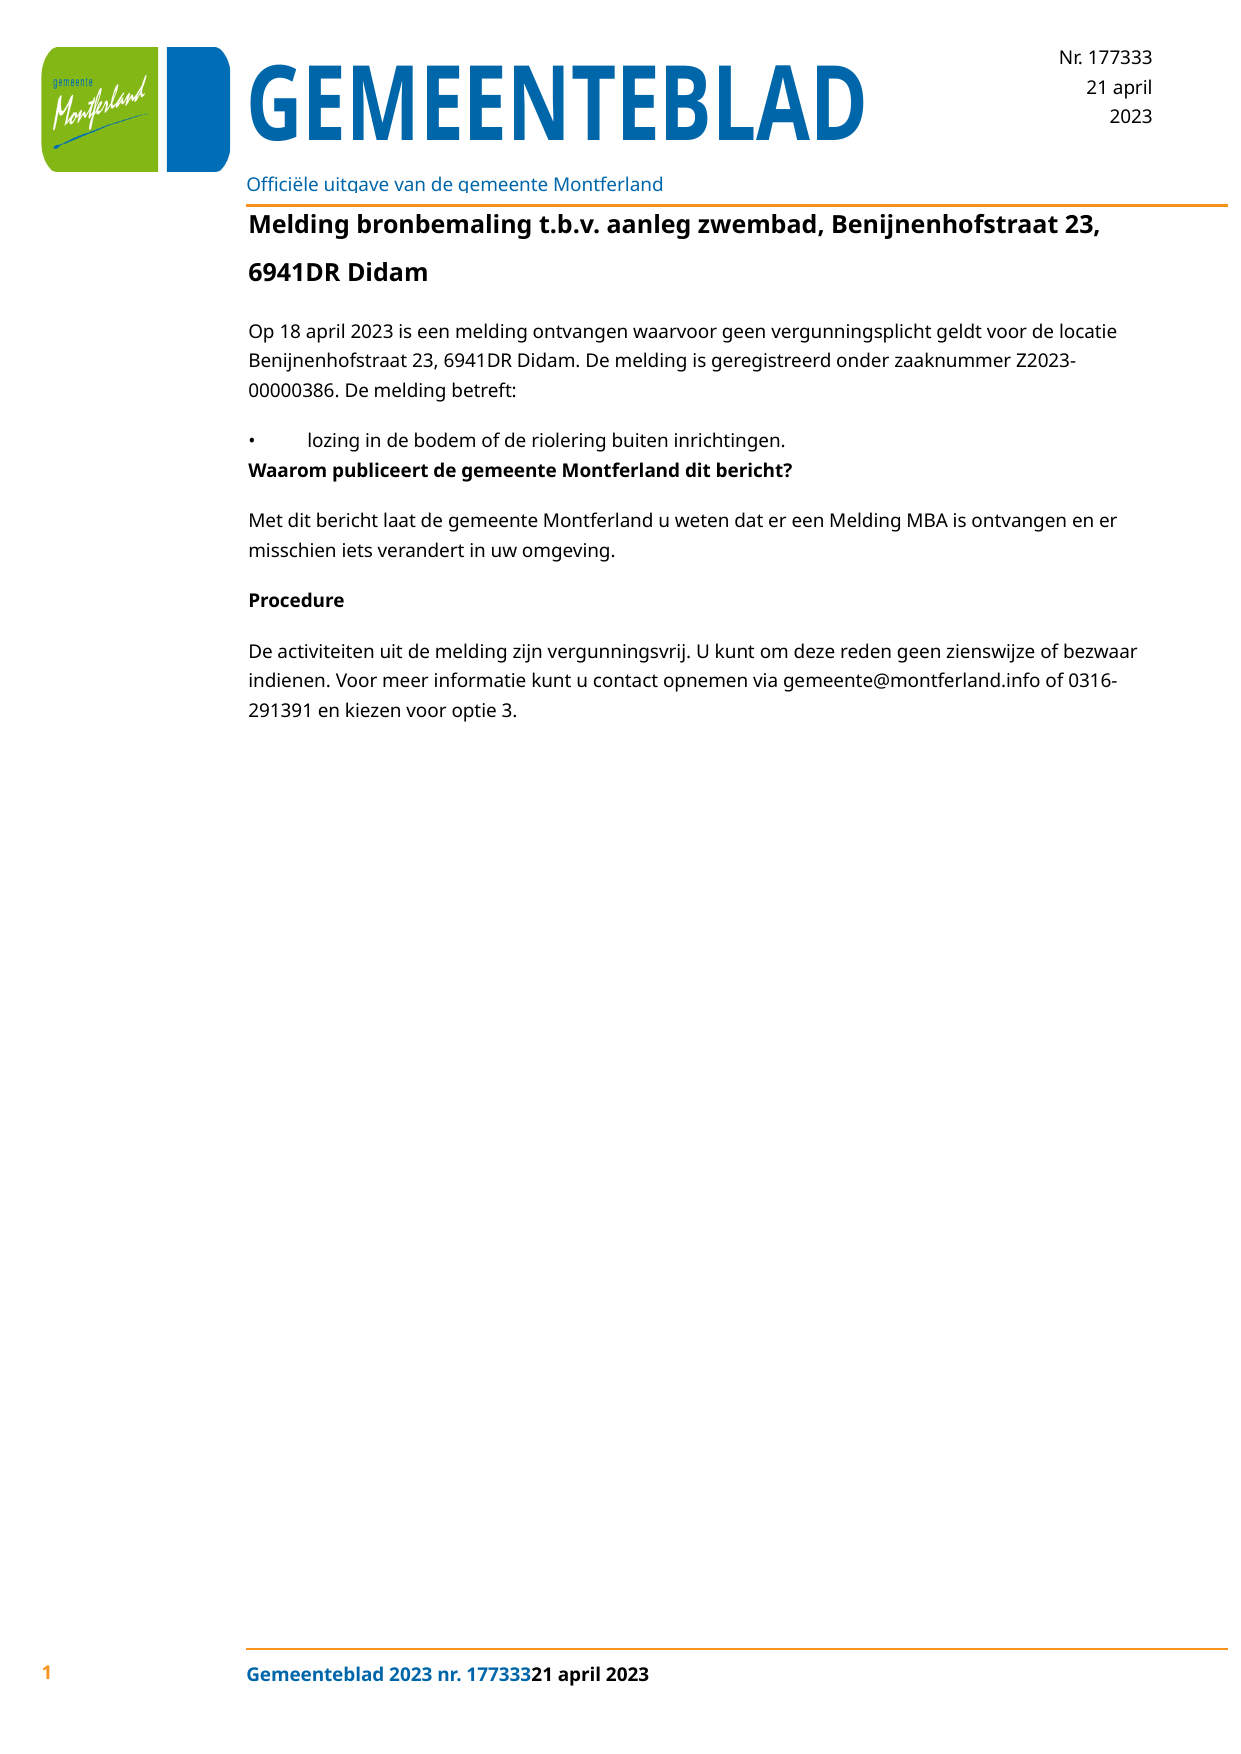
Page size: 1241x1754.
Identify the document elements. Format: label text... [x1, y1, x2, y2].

text Op 18 april 2023 is een melding ontvangen waarvoor geen vergunningsplicht geldt voor de locatie Benijnenhofstraat 23, 6941DR Didam. De melding is geregistreerd onder zaaknummer Z2023-00000386. De melding betreft: [248, 318, 1152, 403]
text Procedure [248, 587, 1152, 613]
picture [41, 47, 231, 172]
list lozing in de bodem of de riolering buiten inrichtingen. [248, 427, 1152, 453]
text Waarom publiceert de gemeente Montferland dit bericht? [248, 457, 1152, 483]
text De activiteiten uit de melding zijn vergunningsvrij. U kunt om deze reden geen zienswijze of bezwaar indienen. Voor meer informatie kunt u contact opnemen via gemeente@montferland.info of 0316-291391 en kiezen voor optie 3. [248, 638, 1152, 723]
text Melding bronbemaling t.b.v. aanleg zwembad, Benijnenhofstraat 23, 6941DR Didam [248, 207, 1152, 288]
text Met dit bericht laat de gemeente Montferland u weten dat er een Melding MBA is ontvangen en er misschien iets verandert in uw omgeving. [248, 507, 1152, 563]
